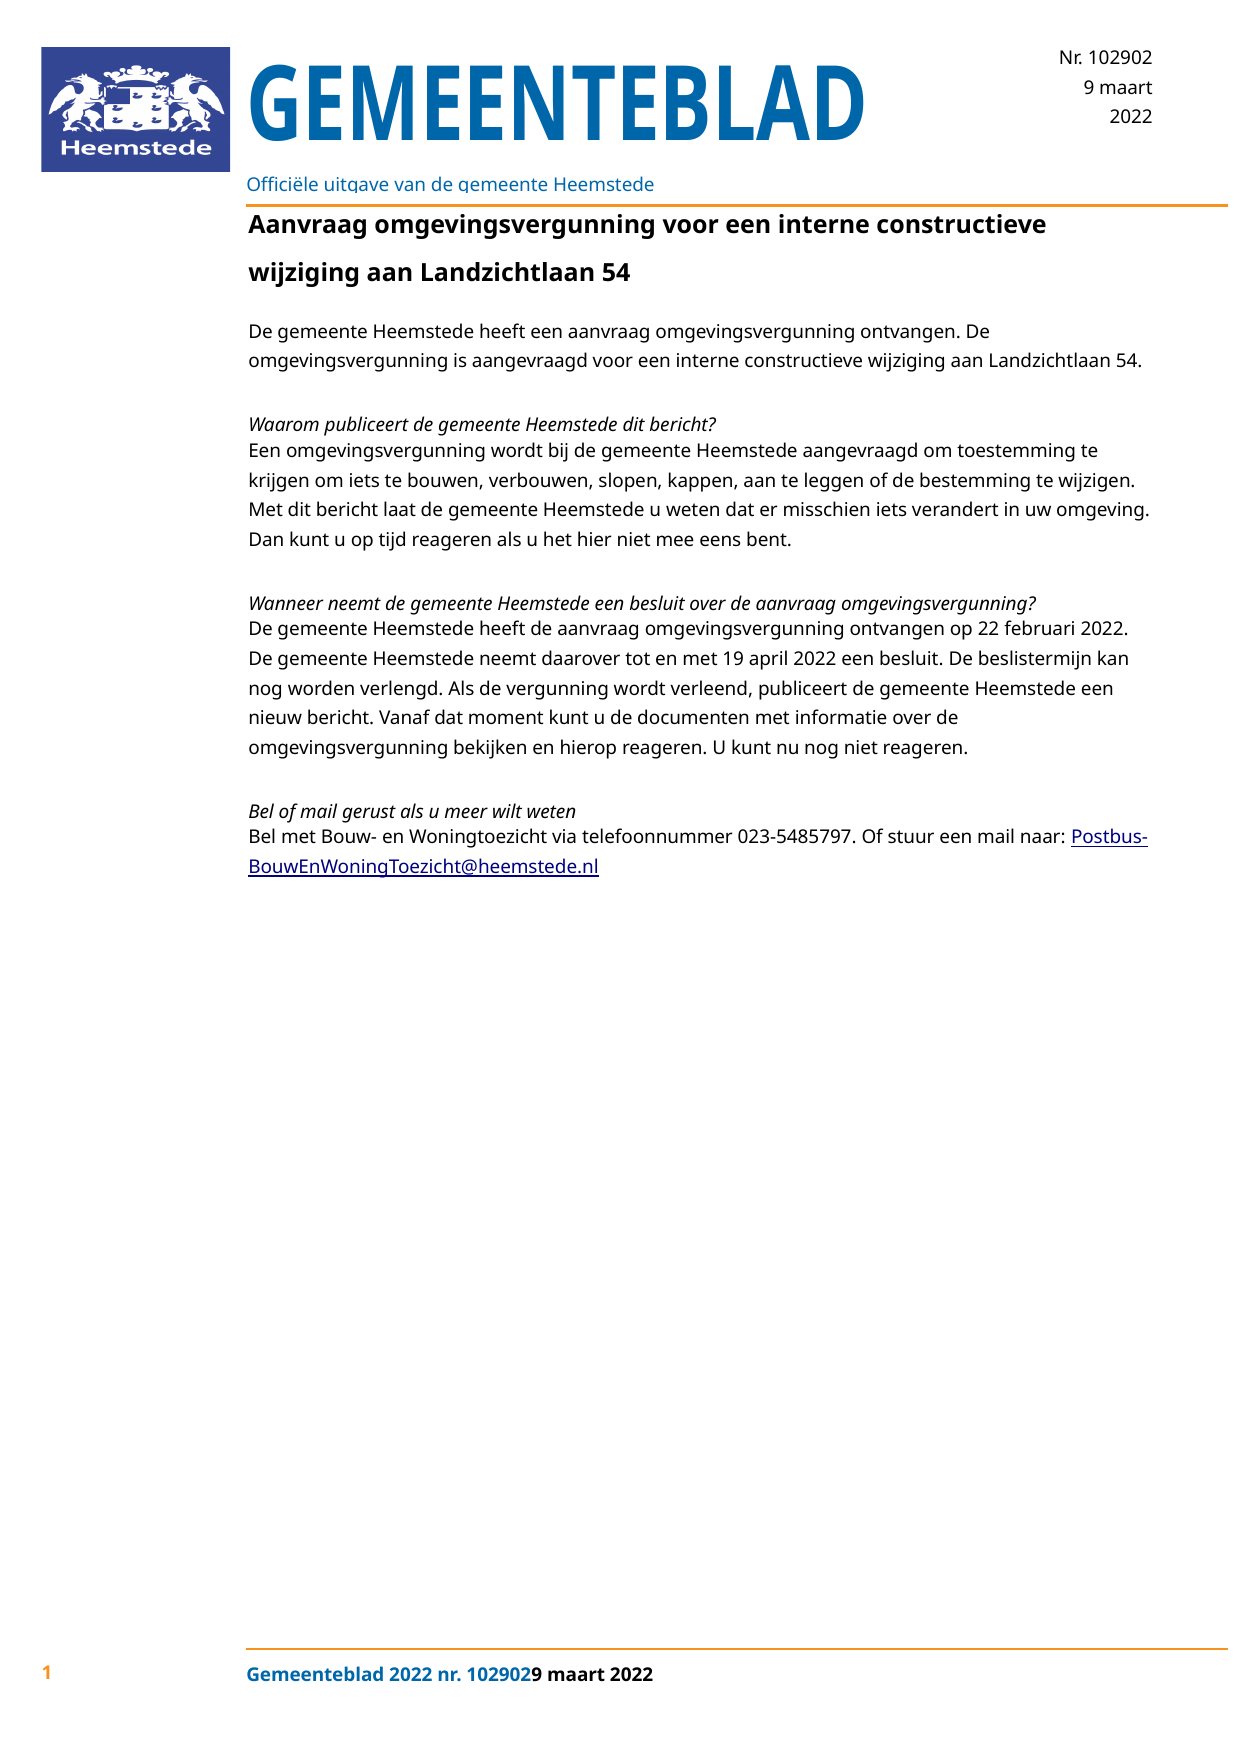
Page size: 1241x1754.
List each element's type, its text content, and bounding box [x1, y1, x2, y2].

text Bel met Bouw- en Woningtoezicht via telefoonnummer 023-5485797. Of stuur een mail naar: Postbus-BouwEnWoningToezicht@heemstede.nl [248, 824, 1152, 879]
text Aanvraag omgevingsvergunning voor een interne constructieve wijziging aan Landzichtlaan 54 [248, 207, 1152, 288]
text Een omgevingsvergunning wordt bij de gemeente Heemstede aangevraagd om toestemming te krijgen om iets te bouwen, verbouwen, slopen, kappen, aan te leggen of de bestemming te wijzigen. Met dit bericht laat de gemeente Heemstede u weten dat er misschien iets verandert in uw omgeving. Dan kunt u op tijd reageren als u het hier niet mee eens bent. [248, 437, 1152, 552]
text De gemeente Heemstede heeft de aanvraag omgevingsvergunning ontvangen op 22 februari 2022. De gemeente Heemstede neemt daarover tot en met 19 april 2022 een besluit. De beslistermijn kan nog worden verlengd. Als de vergunning wordt verleend, publiceert de gemeente Heemstede een nieuw bericht. Vanaf dat moment kunt u de documenten met informatie over de omgevingsvergunning bekijken en hierop reageren. U kunt nu nog niet reageren. [248, 616, 1152, 760]
text De gemeente Heemstede heeft een aanvraag omgevingsvergunning ontvangen. De omgevingsvergunning is aangevraagd voor een interne constructieve wijziging aan Landzichtlaan 54. [248, 318, 1152, 373]
text Wanneer neemt de gemeente Heemstede een besluit over de aanvraag omgevingsvergunning? [248, 590, 1152, 616]
picture [41, 47, 231, 172]
text Waarom publiceert de gemeente Heemstede dit bericht? [248, 411, 1152, 437]
text Bel of mail gerust als u meer wilt weten [248, 798, 1152, 824]
